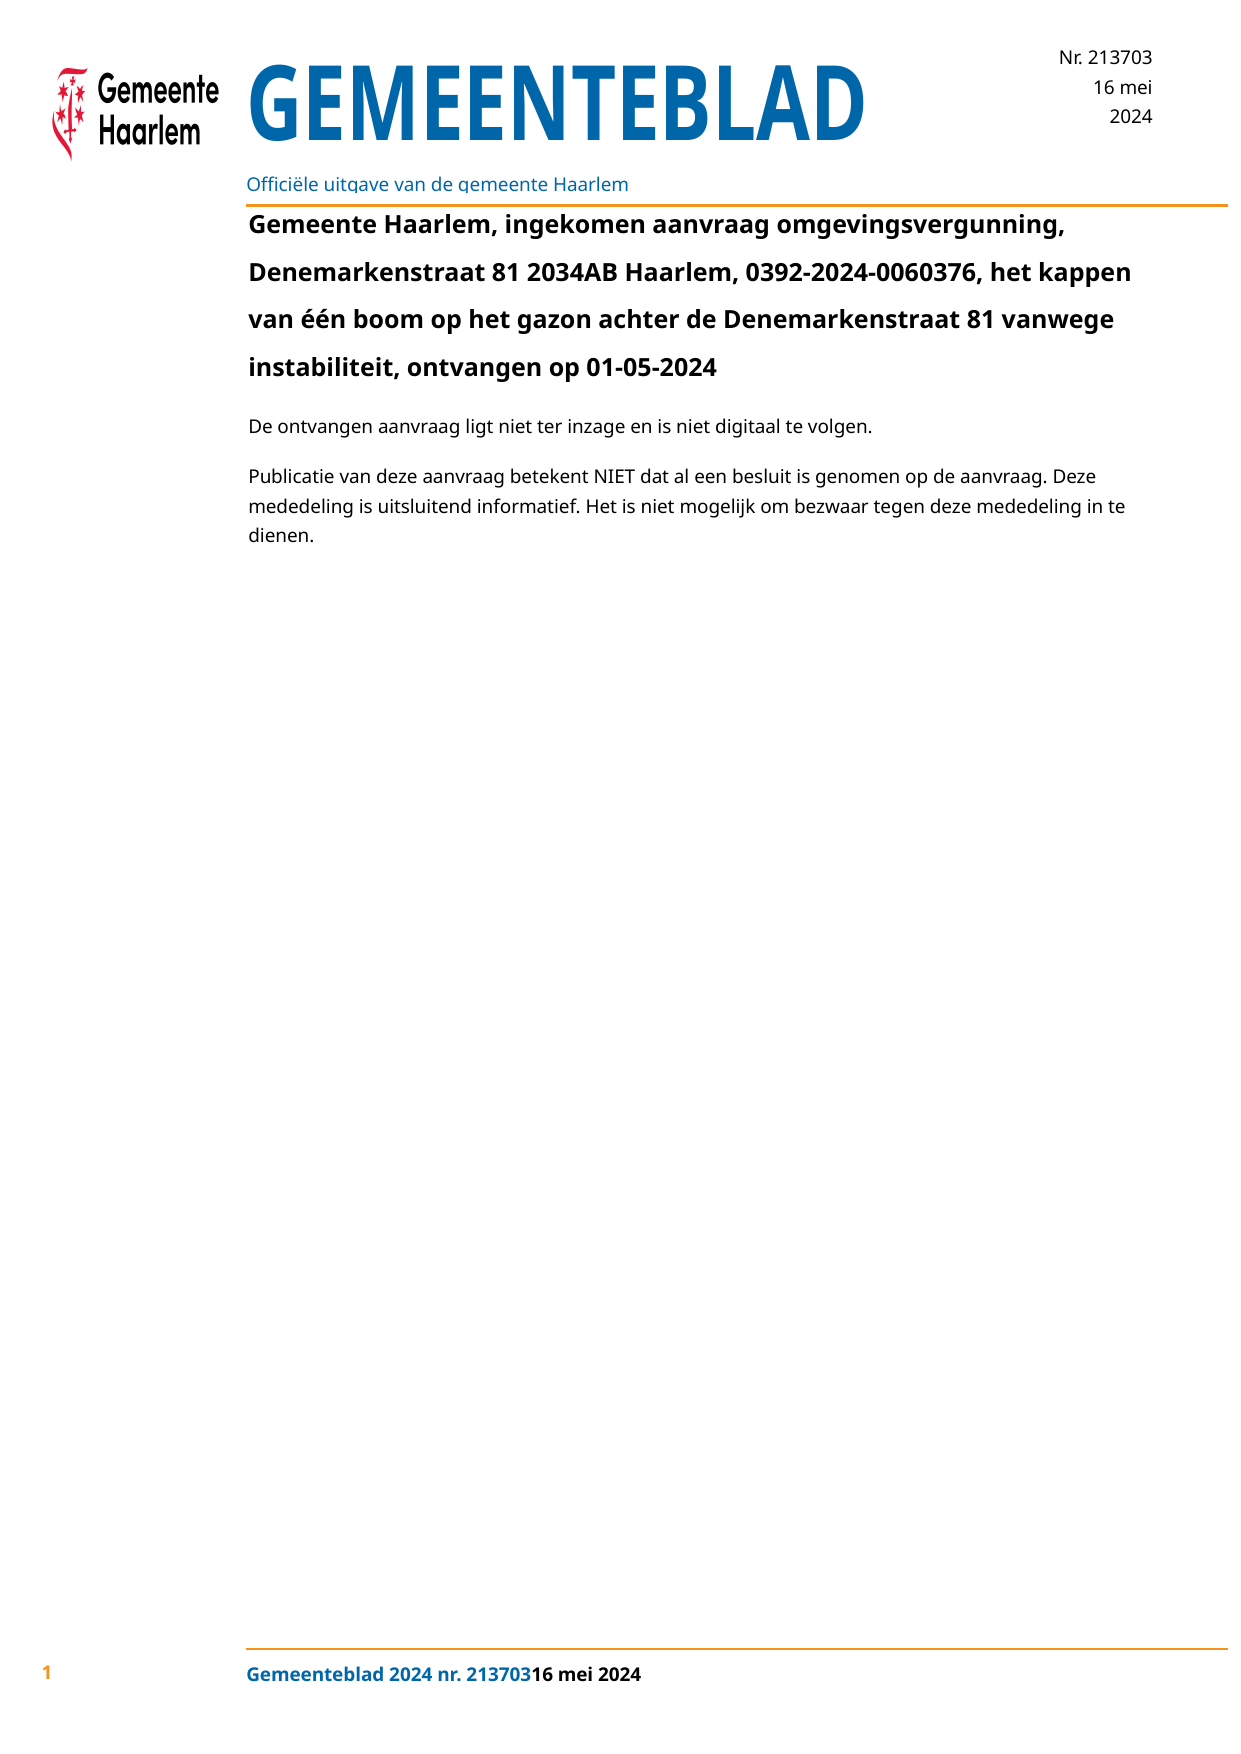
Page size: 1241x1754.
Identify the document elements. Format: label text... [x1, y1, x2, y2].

text Publicatie van deze aanvraag betekent NIET dat al een besluit is genomen op de aanvraag. Deze mededeling is uitsluitend informatief. Het is niet mogelijk om bezwaar tegen deze mededeling in te dienen. [248, 463, 1152, 548]
text De ontvangen aanvraag ligt niet ter inzage en is niet digitaal te volgen. [248, 413, 1152, 439]
picture [41, 47, 231, 172]
text Gemeente Haarlem, ingekomen aanvraag omgevingsvergunning, Denemarkenstraat 81 2034AB Haarlem, 0392-2024-0060376, het kappen van één boom op het gazon achter de Denemarkenstraat 81 vanwege instabiliteit, ontvangen op 01-05-2024 [248, 207, 1152, 384]
